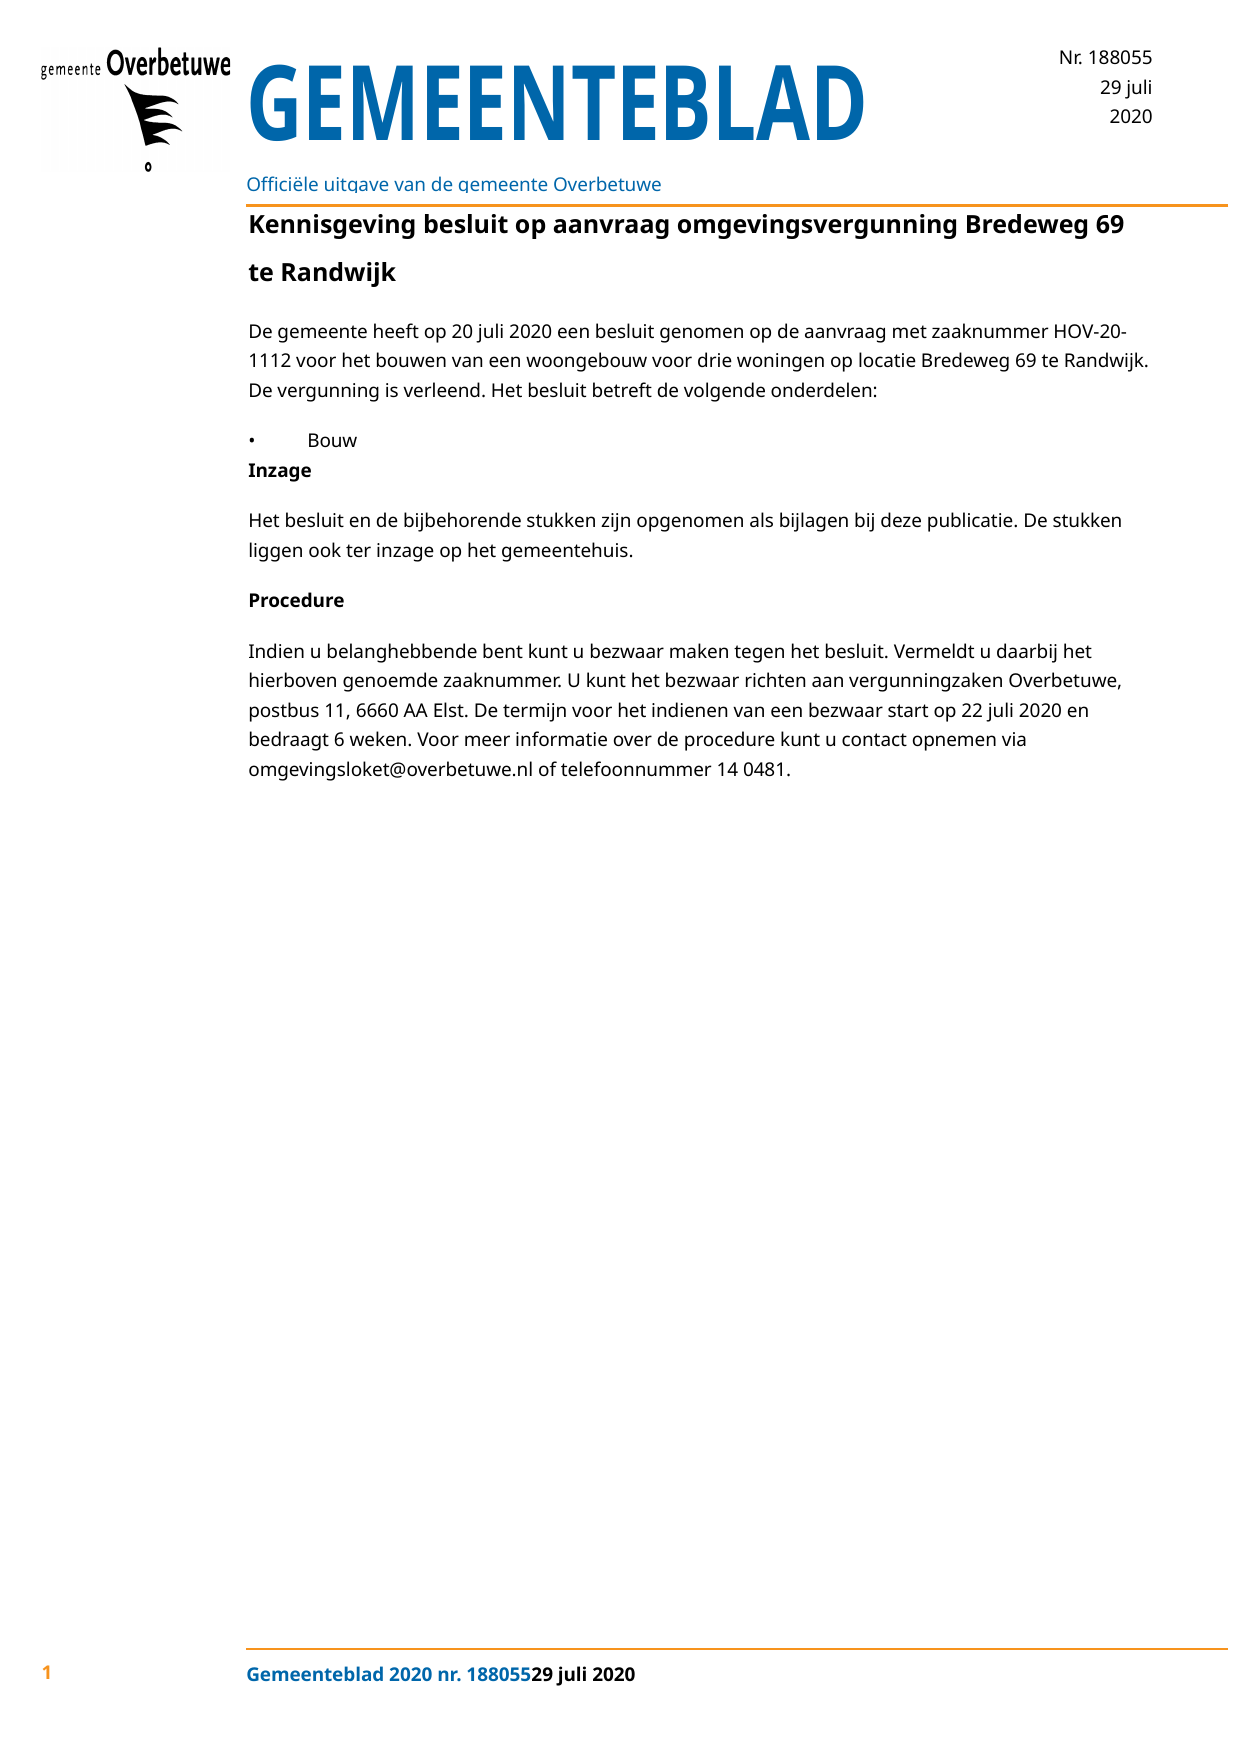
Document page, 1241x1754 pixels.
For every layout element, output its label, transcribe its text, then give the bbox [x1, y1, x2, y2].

text Het besluit en de bijbehorende stukken zijn opgenomen als bijlagen bij deze publicatie. De stukken liggen ook ter inzage op het gemeentehuis. [248, 507, 1152, 563]
list Bouw [248, 427, 1152, 453]
text De gemeente heeft op 20 juli 2020 een besluit genomen op de aanvraag met zaaknummer HOV-20-1112 voor het bouwen van een woongebouw voor drie woningen op locatie Bredeweg 69 te Randwijk. De vergunning is verleend. Het besluit betreft de volgende onderdelen: [248, 318, 1152, 403]
text Procedure [248, 587, 1152, 613]
text Indien u belanghebbende bent kunt u bezwaar maken tegen het besluit. Vermeldt u daarbij het hierboven genoemde zaaknummer. U kunt het bezwaar richten aan vergunningzaken Overbetuwe, postbus 11, 6660 AA Elst. De termijn voor het indienen van een bezwaar start op 22 juli 2020 en bedraagt 6 weken. Voor meer informatie over de procedure kunt u contact opnemen via omgevingsloket@overbetuwe.nl of telefoonnummer 14 0481. [248, 638, 1152, 782]
picture [41, 47, 231, 172]
text Inzage [248, 457, 1152, 483]
text Kennisgeving besluit op aanvraag omgevingsvergunning Bredeweg 69 te Randwijk [248, 207, 1152, 288]
